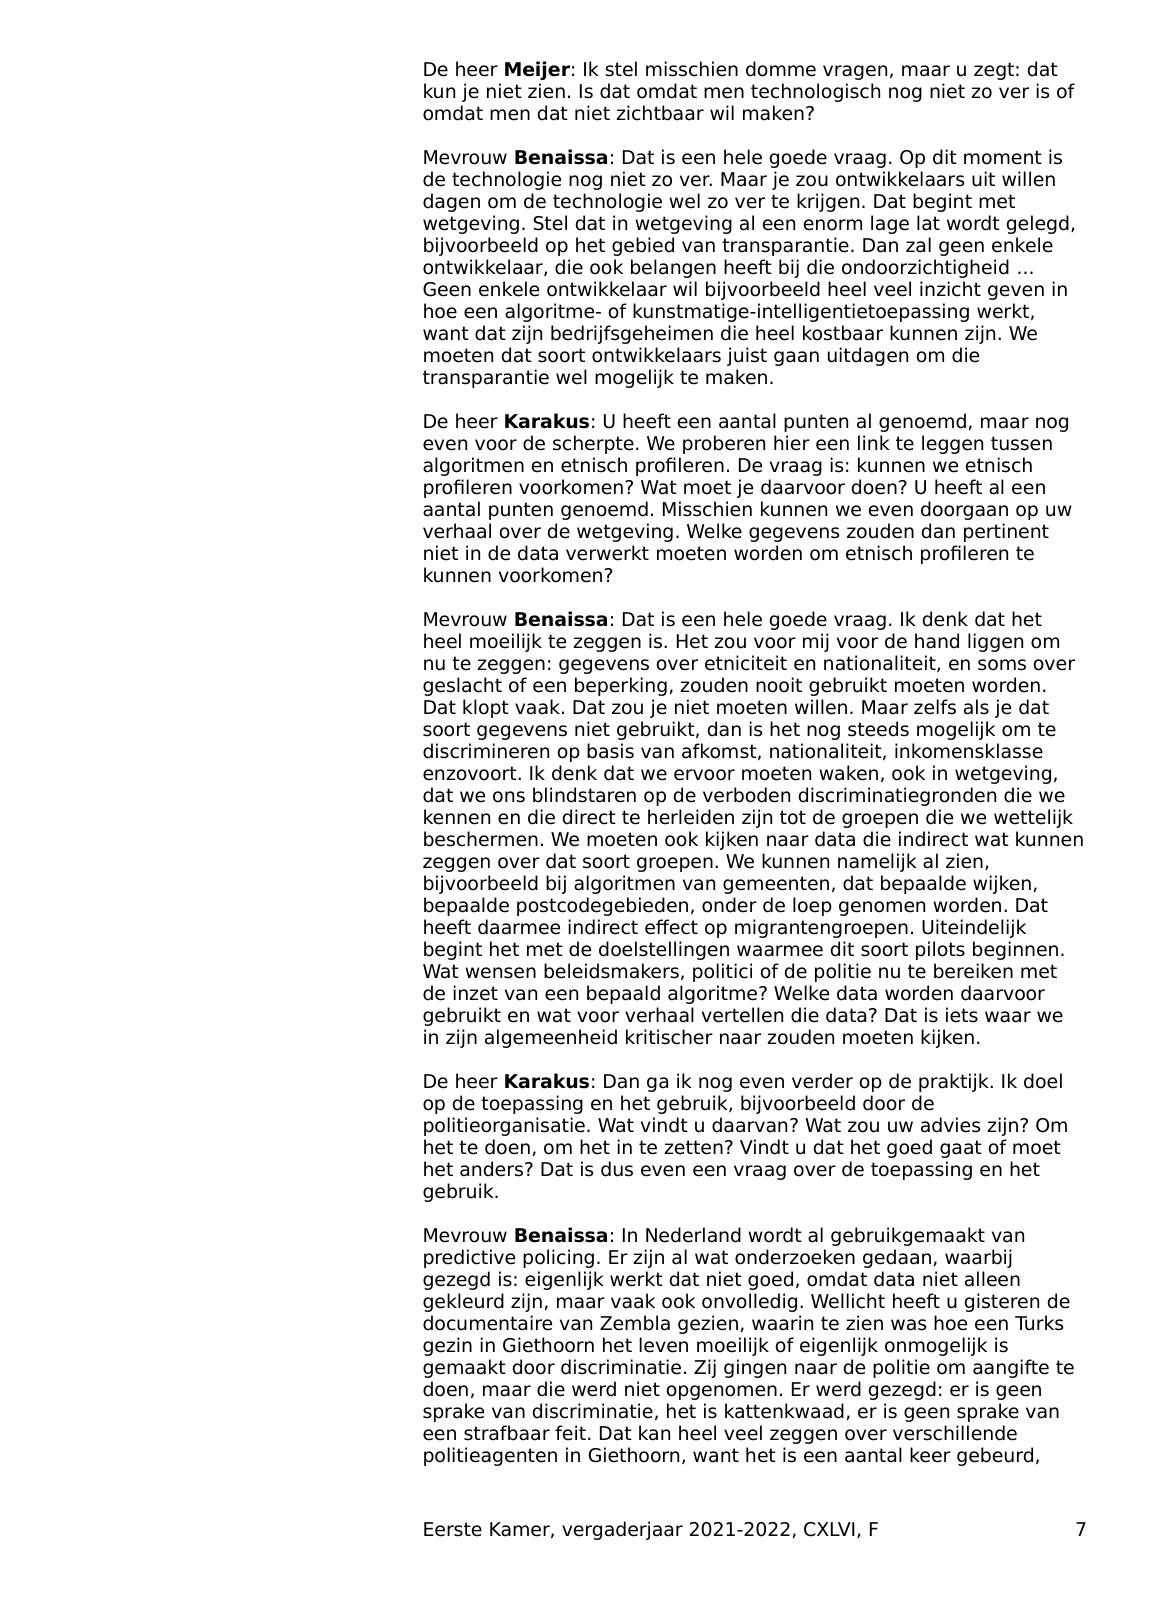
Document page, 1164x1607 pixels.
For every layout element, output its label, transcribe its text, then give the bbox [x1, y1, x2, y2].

text De heer Karakus: U heeft een aantal punten al genoemd, maar nog even voor de scherpte. We proberen hier een link te leggen tussen algoritmen en etnisch profileren. De vraag is: kunnen we etnisch profileren voorkomen? Wat moet je daarvoor doen? U heeft al een aantal punten genoemd. Misschien kunnen we even doorgaan op uw verhaal over de wetgeving. Welke gegevens zouden dan pertinent niet in de data verwerkt moeten worden om etnisch profileren te kunnen voorkomen? [422, 411, 1087, 587]
text Mevrouw Benaissa: In Nederland wordt al gebruikgemaakt van predictive policing. Er zijn al wat onderzoeken gedaan, waarbij gezegd is: eigenlijk werkt dat niet goed, omdat data niet alleen gekleurd zijn, maar vaak ook onvolledig. Wellicht heeft u gisteren de documentaire van Zembla gezien, waarin te zien was hoe een Turks gezin in Giethoorn het leven moeilijk of eigenlijk onmogelijk is gemaakt door discriminatie. Zij gingen naar de politie om aangifte te doen, maar die werd niet opgenomen. Er werd gezegd: er is geen sprake van discriminatie, het is kattenkwaad, er is geen sprake van een strafbaar feit. Dat kan heel veel zeggen over verschillende politieagenten in Giethoorn, want het is een aantal keer gebeurd, [422, 1225, 1087, 1467]
text De heer Meijer: Ik stel misschien domme vragen, maar u zegt: dat kun je niet zien. Is dat omdat men technologisch nog niet zo ver is of omdat men dat niet zichtbaar wil maken? [422, 59, 1087, 125]
text De heer Karakus: Dan ga ik nog even verder op de praktijk. Ik doel op de toepassing en het gebruik, bijvoorbeeld door de politieorganisatie. Wat vindt u daarvan? Wat zou uw advies zijn? Om het te doen, om het in te zetten? Vindt u dat het goed gaat of moet het anders? Dat is dus even een vraag over de toepassing en het gebruik. [422, 1071, 1087, 1203]
text Mevrouw Benaissa: Dat is een hele goede vraag. Ik denk dat het heel moeilijk te zeggen is. Het zou voor mij voor de hand liggen om nu te zeggen: gegevens over etniciteit en nationaliteit, en soms over geslacht of een beperking, zouden nooit gebruikt moeten worden. Dat klopt vaak. Dat zou je niet moeten willen. Maar zelfs als je dat soort gegevens niet gebruikt, dan is het nog steeds mogelijk om te discrimineren op basis van afkomst, nationaliteit, inkomensklasse enzovoort. Ik denk dat we ervoor moeten waken, ook in wetgeving, dat we ons blindstaren op de verboden discriminatiegronden die we kennen en die direct te herleiden zijn tot de groepen die we wettelijk beschermen. We moeten ook kijken naar data die indirect wat kunnen zeggen over dat soort groepen. We kunnen namelijk al zien, bijvoorbeeld bij algoritmen van gemeenten, dat bepaalde wijken, bepaalde postcodegebieden, onder de loep genomen worden. Dat heeft daarmee indirect effect op migrantengroepen. Uiteindelijk begint het met de doelstellingen waarmee dit soort pilots beginnen. Wat wensen beleidsmakers, politici of de politie nu te bereiken met de inzet van een bepaald algoritme? Welke data worden daarvoor gebruikt en wat voor verhaal vertellen die data? Dat is iets waar we in zijn algemeenheid kritischer naar zouden moeten kijken. [422, 609, 1087, 1049]
text Mevrouw Benaissa: Dat is een hele goede vraag. Op dit moment is de technologie nog niet zo ver. Maar je zou ontwikkelaars uit willen dagen om de technologie wel zo ver te krijgen. Dat begint met wetgeving. Stel dat in wetgeving al een enorm lage lat wordt gelegd, bijvoorbeeld op het gebied van transparantie. Dan zal geen enkele ontwikkelaar, die ook belangen heeft bij die ondoorzichtigheid ... Geen enkele ontwikkelaar wil bijvoorbeeld heel veel inzicht geven in hoe een algoritme- of kunstmatige-intelligentietoepassing werkt, want dat zijn bedrijfsgeheimen die heel kostbaar kunnen zijn. We moeten dat soort ontwikkelaars juist gaan uitdagen om die transparantie wel mogelijk te maken. [422, 147, 1087, 389]
